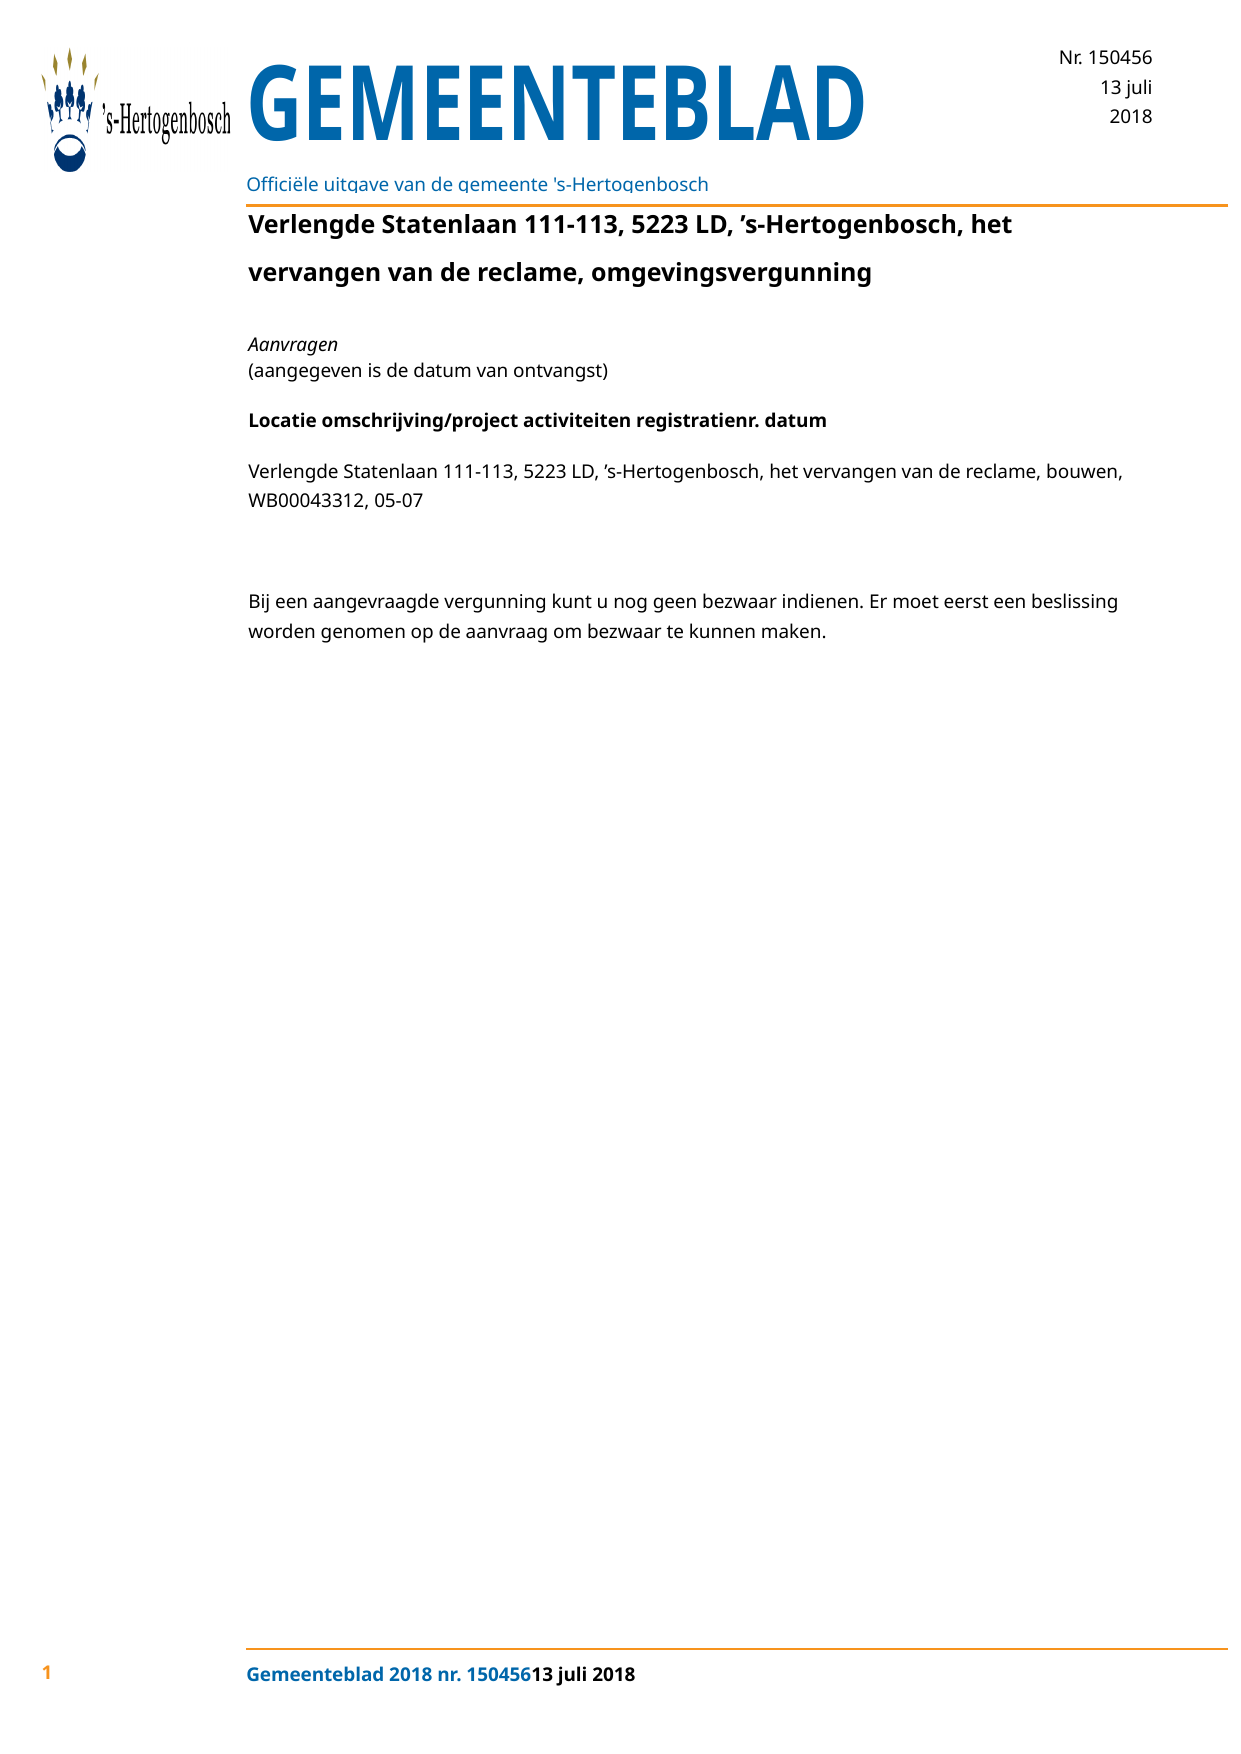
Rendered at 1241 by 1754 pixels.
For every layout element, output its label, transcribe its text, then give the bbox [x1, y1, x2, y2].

picture [41, 47, 231, 172]
text Aanvragen [248, 331, 1152, 357]
text Bij een aangevraagde vergunning kunt u nog geen bezwaar indienen. Er moet eerst een beslissing worden genomen op de aanvraag om bezwaar te kunnen maken. [248, 588, 1152, 644]
text Locatie omschrijving/project activiteiten registratienr. datum [248, 408, 1152, 433]
text (aangegeven is de datum van ontvangst) [248, 357, 1152, 383]
text Verlengde Statenlaan 111-113, 5223 LD, ’s-Hertogenbosch, het vervangen van de reclame, omgevingsvergunning [248, 207, 1152, 288]
text Verlengde Statenlaan 111-113, 5223 LD, ’s-Hertogenbosch, het vervangen van de reclame, bouwen, WB00043312, 05-07 [248, 458, 1152, 513]
